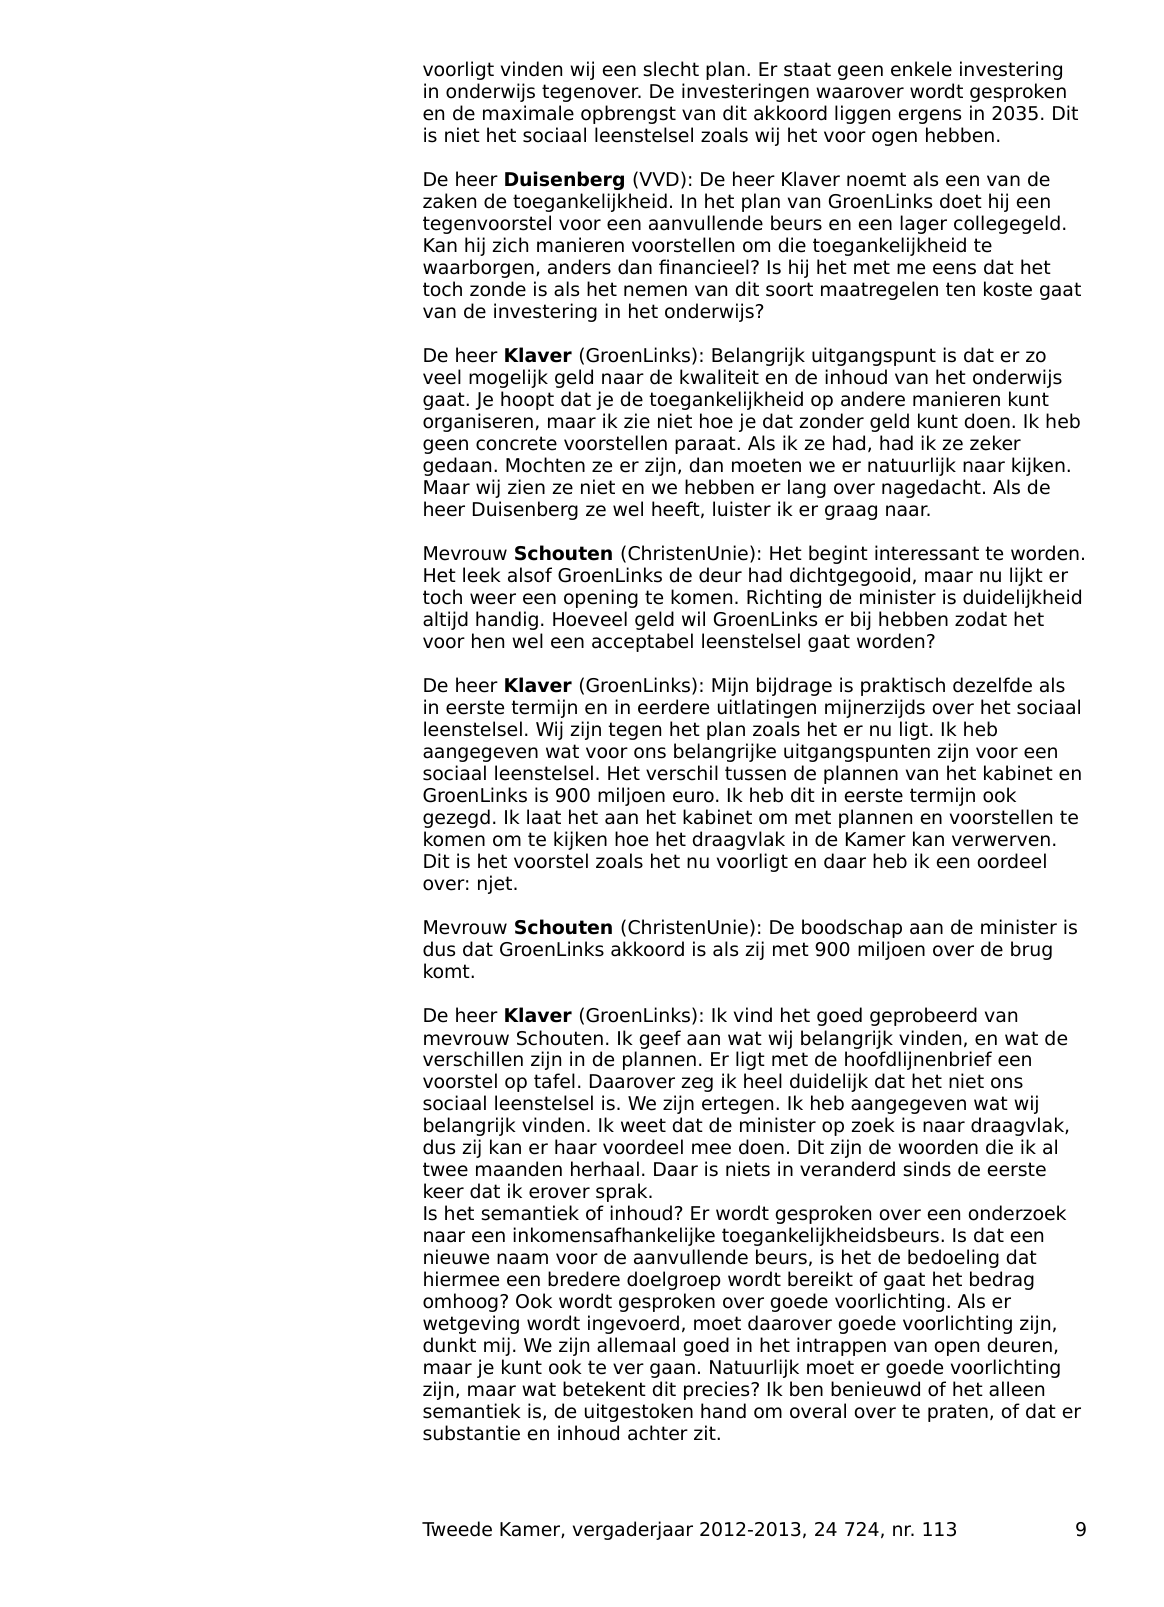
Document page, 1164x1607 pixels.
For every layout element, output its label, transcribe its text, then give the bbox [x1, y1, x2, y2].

text De heer Klaver (GroenLinks): Mijn bijdrage is praktisch dezelfde als in eerste termijn en in eerdere uitlatingen mijnerzijds over het sociaal leenstelsel. Wij zijn tegen het plan zoals het er nu ligt. Ik heb aangegeven wat voor ons belangrijke uitgangspunten zijn voor een sociaal leenstelsel. Het verschil tussen de plannen van het kabinet en GroenLinks is 900 miljoen euro. Ik heb dit in eerste termijn ook gezegd. Ik laat het aan het kabinet om met plannen en voorstellen te komen om te kijken hoe het draagvlak in de Kamer kan verwerven. Dit is het voorstel zoals het nu voorligt en daar heb ik een oordeel over: njet. [422, 675, 1087, 895]
text voorligt vinden wij een slecht plan. Er staat geen enkele investering in onderwijs tegenover. De investeringen waarover wordt gesproken en de maximale opbrengst van dit akkoord liggen ergens in 2035. Dit is niet het sociaal leenstelsel zoals wij het voor ogen hebben. [422, 59, 1087, 147]
text De heer Klaver (GroenLinks): Ik vind het goed geprobeerd van mevrouw Schouten. Ik geef aan wat wij belangrijk vinden, en wat de verschillen zijn in de plannen. Er ligt met de hoofdlijnenbrief een voorstel op tafel. Daarover zeg ik heel duidelijk dat het niet ons sociaal leenstelsel is. We zijn ertegen. Ik heb aangegeven wat wij belangrijk vinden. Ik weet dat de minister op zoek is naar draagvlak, dus zij kan er haar voordeel mee doen. Dit zijn de woorden die ik al twee maanden herhaal. Daar is niets in veranderd sinds de eerste keer dat ik erover sprak. [422, 1005, 1087, 1203]
text De heer Klaver (GroenLinks): Belangrijk uitgangspunt is dat er zo veel mogelijk geld naar de kwaliteit en de inhoud van het onderwijs gaat. Je hoopt dat je de toegankelijkheid op andere manieren kunt organiseren, maar ik zie niet hoe je dat zonder geld kunt doen. Ik heb geen concrete voorstellen paraat. Als ik ze had, had ik ze zeker gedaan. Mochten ze er zijn, dan moeten we er natuurlijk naar kijken. Maar wij zien ze niet en we hebben er lang over nagedacht. Als de heer Duisenberg ze wel heeft, luister ik er graag naar. [422, 345, 1087, 521]
text Is het semantiek of inhoud? Er wordt gesproken over een onderzoek naar een inkomensafhankelijke toegankelijkheidsbeurs. Is dat een nieuwe naam voor de aanvullende beurs, is het de bedoeling dat hiermee een bredere doelgroep wordt bereikt of gaat het bedrag omhoog? Ook wordt gesproken over goede voorlichting. Als er wetgeving wordt ingevoerd, moet daarover goede voorlichting zijn, dunkt mij. We zijn allemaal goed in het intrappen van open deuren, maar je kunt ook te ver gaan. Natuurlijk moet er goede voorlichting zijn, maar wat betekent dit precies? Ik ben benieuwd of het alleen semantiek is, de uitgestoken hand om overal over te praten, of dat er substantie en inhoud achter zit. [422, 1203, 1087, 1445]
text Mevrouw Schouten (ChristenUnie): De boodschap aan de minister is dus dat GroenLinks akkoord is als zij met 900 miljoen over de brug komt. [422, 917, 1087, 983]
text De heer Duisenberg (VVD): De heer Klaver noemt als een van de zaken de toegankelijkheid. In het plan van GroenLinks doet hij een tegenvoorstel voor een aanvullende beurs en een lager collegegeld. Kan hij zich manieren voorstellen om die toegankelijkheid te waarborgen, anders dan financieel? Is hij het met me eens dat het toch zonde is als het nemen van dit soort maatregelen ten koste gaat van de investering in het onderwijs? [422, 169, 1087, 323]
text Mevrouw Schouten (ChristenUnie): Het begint interessant te worden. Het leek alsof GroenLinks de deur had dichtgegooid, maar nu lijkt er toch weer een opening te komen. Richting de minister is duidelijkheid altijd handig. Hoeveel geld wil GroenLinks er bij hebben zodat het voor hen wel een acceptabel leenstelsel gaat worden? [422, 543, 1087, 653]
